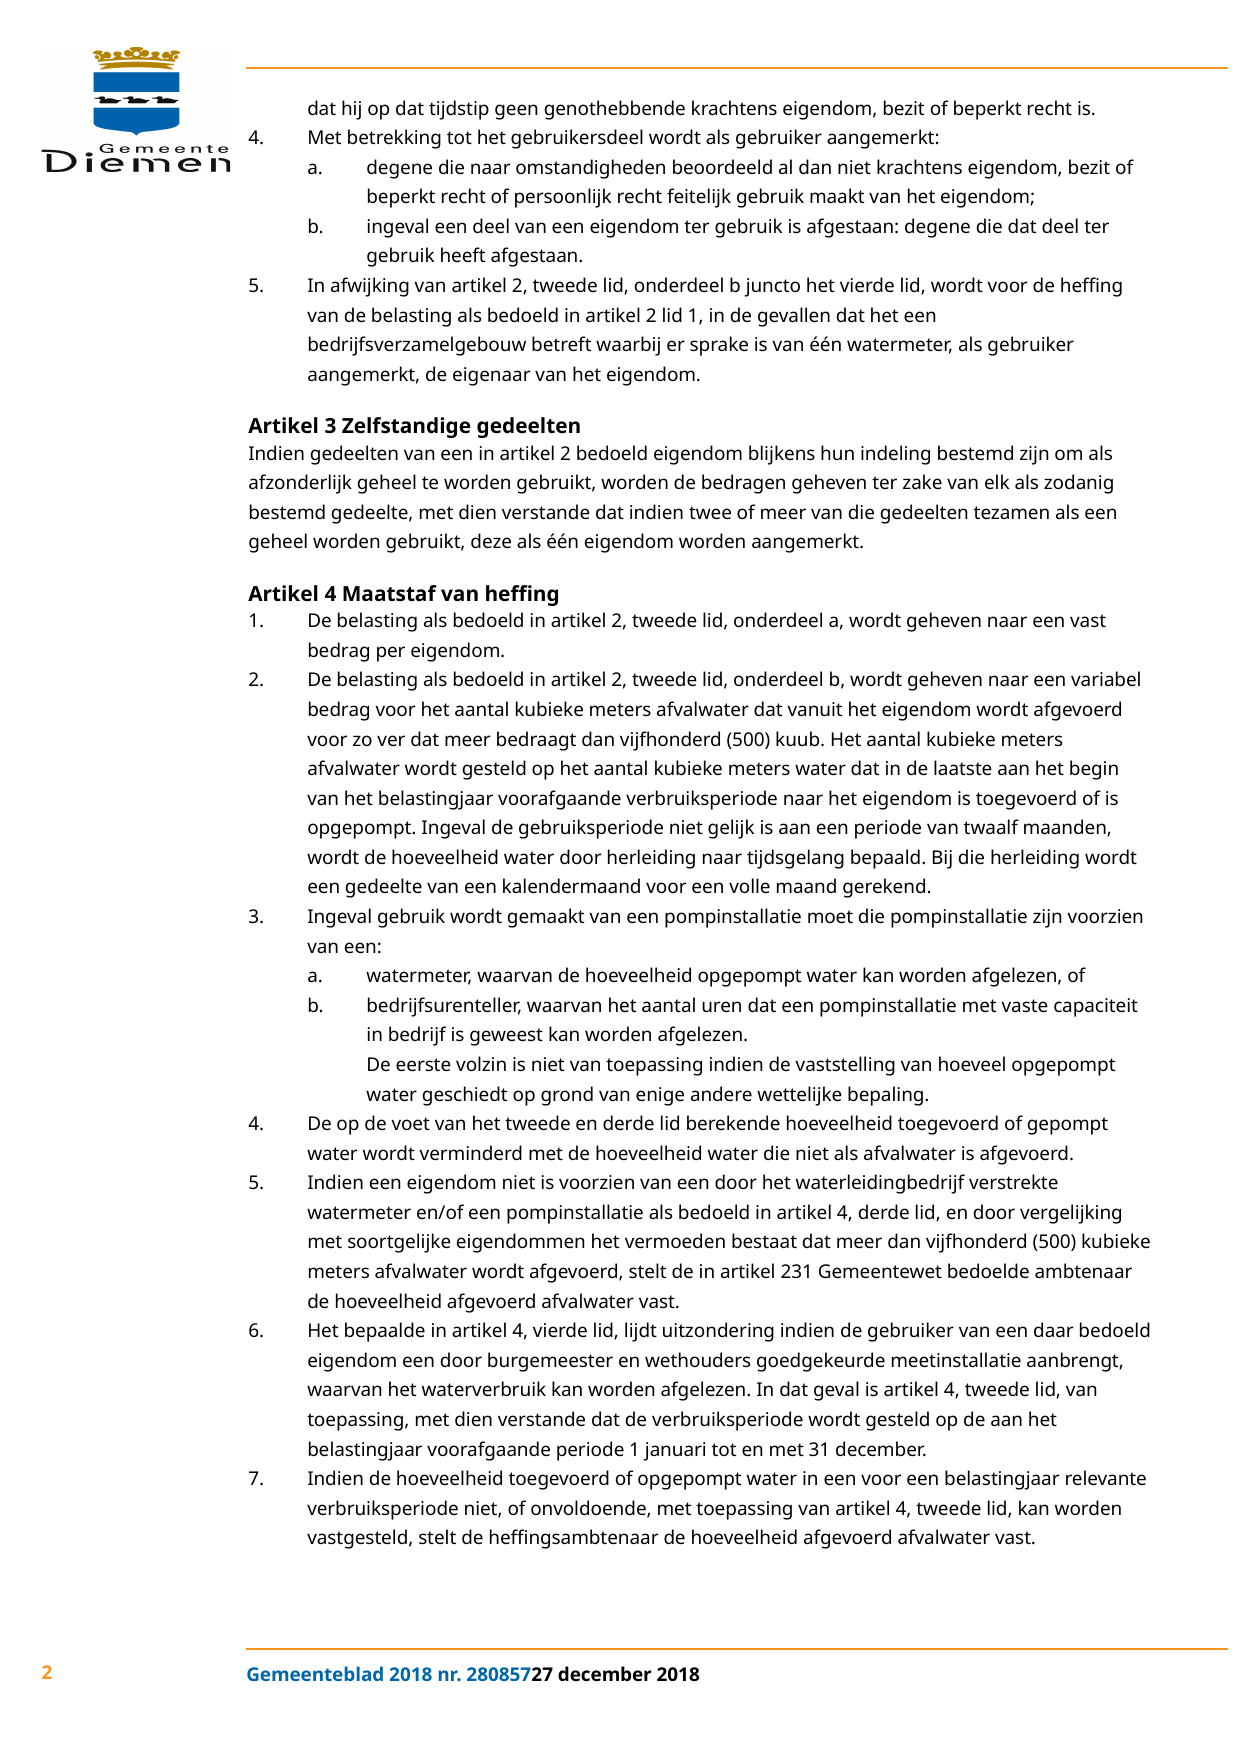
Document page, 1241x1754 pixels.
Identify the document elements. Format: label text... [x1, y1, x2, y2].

picture [41, 47, 231, 172]
list De belasting als bedoeld in artikel 2, tweede lid, onderdeel a, wordt geheven naar een vast bedrag per eigendom. [248, 607, 1152, 663]
text Artikel 4 Maatstaf van heffing [248, 579, 1152, 607]
list degene die naar omstandigheden beoordeeld al dan niet krachtens eigendom, bezit of beperkt recht of persoonlijk recht feitelijk gebruik maakt van het eigendom; [307, 154, 1152, 209]
list Het bepaalde in artikel 4, vierde lid, lijdt uitzondering indien de gebruiker van een daar bedoeld eigendom een door burgemeester en wethouders goedgekeurde meetinstallatie aanbrengt, waarvan het waterverbruik kan worden afgelezen. In dat geval is artikel 4, tweede lid, van toepassing, met dien verstande dat de verbruiksperiode wordt gesteld op de aan het belastingjaar voorafgaande periode 1 januari tot en met 31 december. [248, 1317, 1152, 1462]
list Indien de hoeveelheid toegevoerd of opgepompt water in een voor een belastingjaar relevante verbruiksperiode niet, of onvoldoende, met toepassing van artikel 4, tweede lid, kan worden vastgesteld, stelt de heffingsambtenaar de hoeveelheid afgevoerd afvalwater vast. [248, 1465, 1152, 1550]
list Ingeval gebruik wordt gemaakt van een pompinstallatie moet die pompinstallatie zijn voorzien van een: [248, 903, 1152, 959]
list ingeval een deel van een eigendom ter gebruik is afgestaan: degene die dat deel ter gebruik heeft afgestaan. [307, 213, 1152, 268]
list De op de voet van het tweede en derde lid berekende hoeveelheid toegevoerd of gepompt water wordt verminderd met de hoeveelheid water die niet als afvalwater is afgevoerd. [248, 1110, 1152, 1166]
list bedrijfsurenteller, waarvan het aantal uren dat een pompinstallatie met vaste capaciteit in bedrijf is geweest kan worden afgelezen. [307, 992, 1152, 1047]
list Indien een eigendom niet is voorzien van een door het waterleidingbedrijf verstrekte watermeter en/of een pompinstallatie als bedoeld in artikel 4, derde lid, en door vergelijking met soortgelijke eigendommen het vermoeden bestaat dat meer dan vijfhonderd (500) kubieke meters afvalwater wordt afgevoerd, stelt de in artikel 231 Gemeentewet bedoelde ambtenaar de hoeveelheid afgevoerd afvalwater vast. [248, 1169, 1152, 1314]
list watermeter, waarvan de hoeveelheid opgepompt water kan worden afgelezen, of [307, 962, 1152, 988]
text Artikel 3 Zelfstandige gedeelten [248, 411, 1152, 440]
list Met betrekking tot het gebruikersdeel wordt als gebruiker aangemerkt: [248, 124, 1152, 150]
list De belasting als bedoeld in artikel 2, tweede lid, onderdeel b, wordt geheven naar een variabel bedrag voor het aantal kubieke meters afvalwater dat vanuit het eigendom wordt afgevoerd voor zo ver dat meer bedraagt dan vijfhonderd (500) kuub. Het aantal kubieke meters afvalwater wordt gesteld op het aantal kubieke meters water dat in de laatste aan het begin van het belastingjaar voorafgaande verbruiksperiode naar het eigendom is toegevoerd of is opgepompt. Ingeval de gebruiksperiode niet gelijk is aan een periode van twaalf maanden, wordt de hoeveelheid water door herleiding naar tijdsgelang bepaald. Bij die herleiding wordt een gedeelte van een kalendermaand voor een volle maand gerekend. [248, 667, 1152, 899]
list In afwijking van artikel 2, tweede lid, onderdeel b juncto het vierde lid, wordt voor de heffing van de belasting als bedoeld in artikel 2 lid 1, in de gevallen dat het een bedrijfsverzamelgebouw betreft waarbij er sprake is van één watermeter, als gebruiker aangemerkt, de eigenaar van het eigendom. [248, 272, 1152, 387]
list dat hij op dat tijdstip geen genothebbende krachtens eigendom, bezit of beperkt recht is. [248, 95, 1152, 121]
list De eerste volzin is niet van toepassing indien de vaststelling van hoeveel opgepompt water geschiedt op grond van enige andere wettelijke bepaling. [307, 1051, 1152, 1107]
text Indien gedeelten van een in artikel 2 bedoeld eigendom blijkens hun indeling bestemd zijn om als afzonderlijk geheel te worden gebruikt, worden de bedragen geheven ter zake van elk als zodanig bestemd gedeelte, met dien verstande dat indien twee of meer van die gedeelten tezamen als een geheel worden gebruikt, deze als één eigendom worden aangemerkt. [248, 440, 1152, 554]
